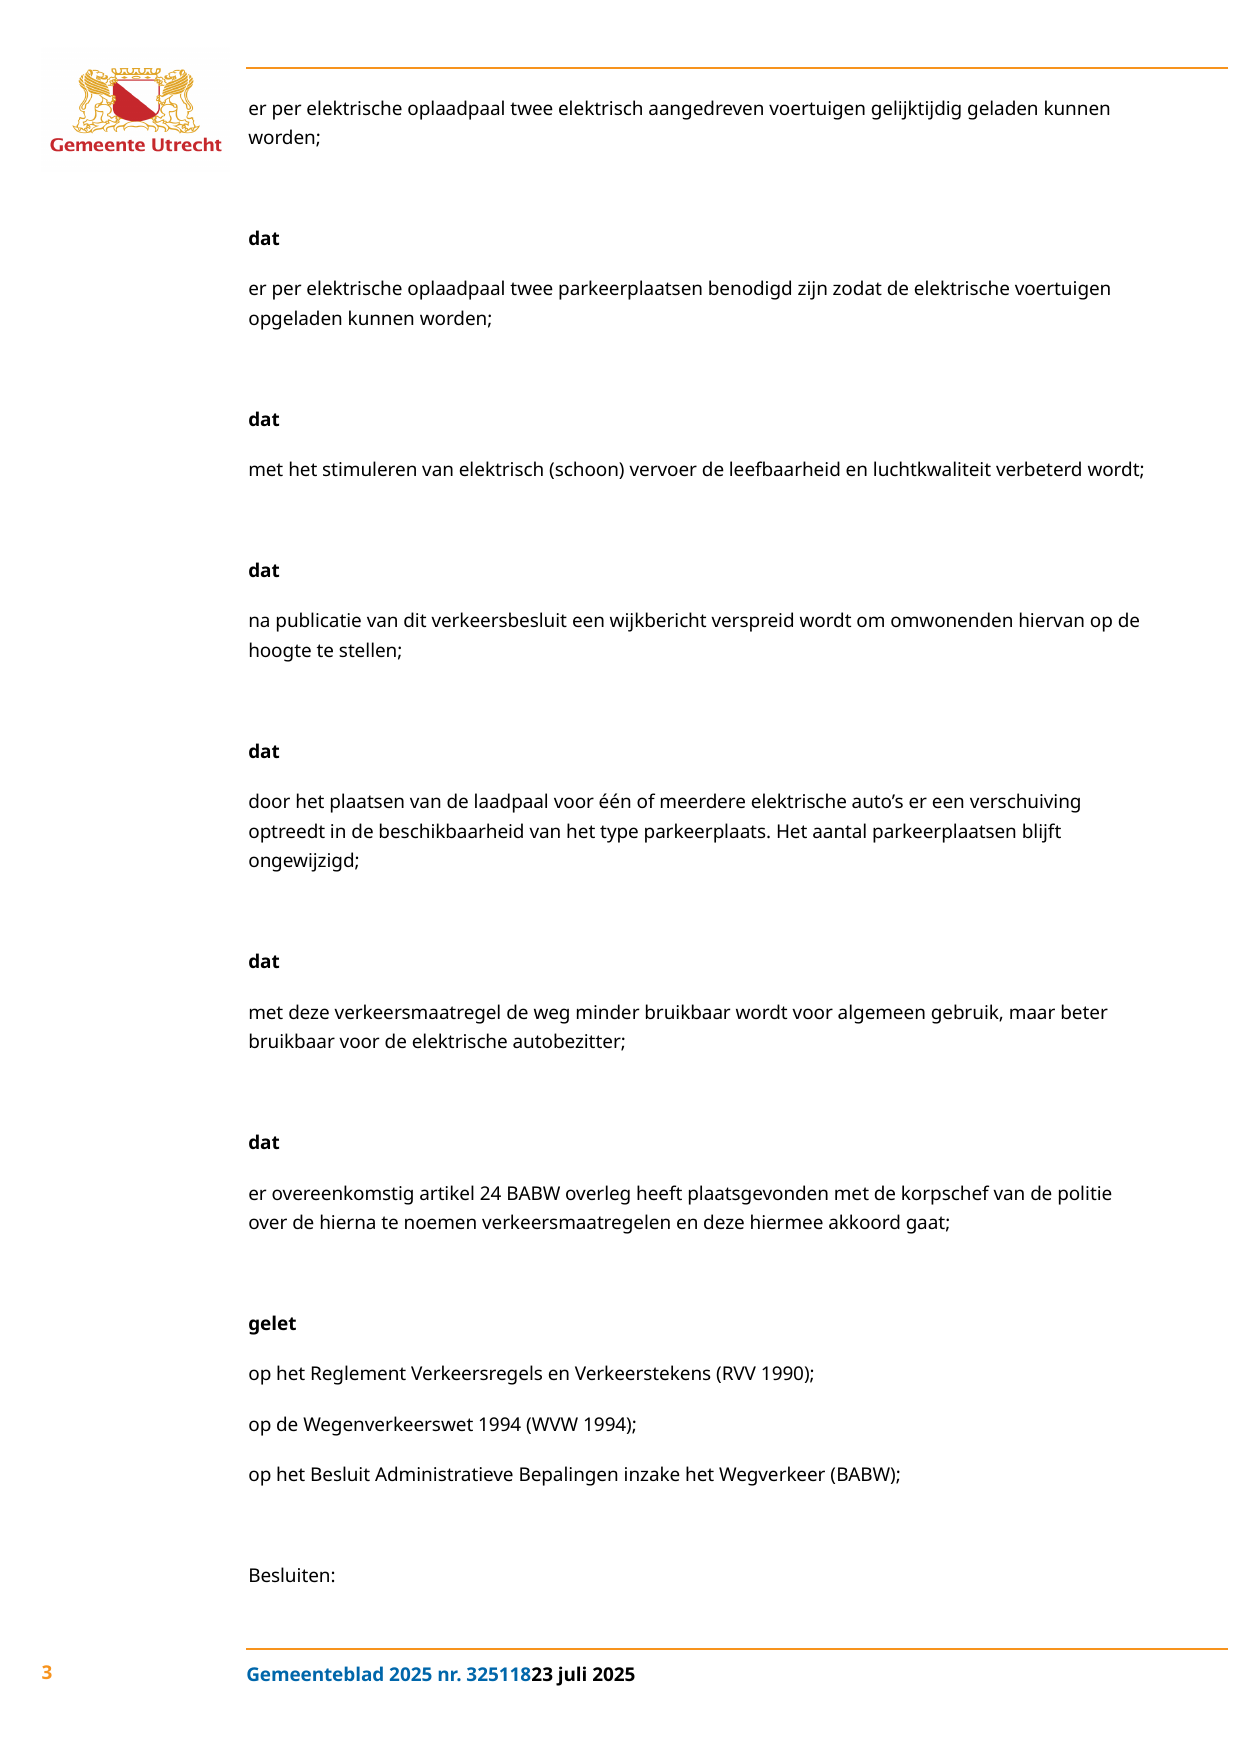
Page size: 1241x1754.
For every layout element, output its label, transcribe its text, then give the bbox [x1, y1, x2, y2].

text dat [248, 225, 1152, 251]
text gelet [248, 1310, 1152, 1336]
text dat [248, 557, 1152, 583]
text op de Wegenverkeerswet 1994 (WVW 1994); [248, 1411, 1152, 1437]
text door het plaatsen van de laadpaal voor één of meerdere elektrische auto’s er een verschuiving optreedt in de beschikbaarheid van het type parkeerplaats. Het aantal parkeerplaatsen blijft ongewijzigd; [248, 788, 1152, 873]
picture [41, 47, 231, 172]
text op het Reglement Verkeersregels en Verkeerstekens (RVV 1990); [248, 1361, 1152, 1386]
text met het stimuleren van elektrisch (schoon) vervoer de leefbaarheid en luchtkwaliteit verbeterd wordt; [248, 456, 1152, 482]
text na publicatie van dit verkeersbesluit een wijkbericht verspreid wordt om omwonenden hiervan op de hoogte te stellen; [248, 608, 1152, 663]
text dat [248, 1129, 1152, 1155]
text er per elektrische oplaadpaal twee elektrisch aangedreven voertuigen gelijktijdig geladen kunnen worden; [248, 95, 1152, 150]
text Besluiten: [248, 1562, 1152, 1588]
text er per elektrische oplaadpaal twee parkeerplaatsen benodigd zijn zodat de elektrische voertuigen opgeladen kunnen worden; [248, 276, 1152, 331]
text dat [248, 948, 1152, 974]
text dat [248, 406, 1152, 432]
text dat [248, 738, 1152, 764]
text op het Besluit Administratieve Bepalingen inzake het Wegverkeer (BABW); [248, 1461, 1152, 1487]
text met deze verkeersmaatregel de weg minder bruikbaar wordt voor algemeen gebruik, maar beter bruikbaar voor de elektrische autobezitter; [248, 999, 1152, 1054]
text er overeenkomstig artikel 24 BABW overleg heeft plaatsgevonden met de korpschef van de politie over de hierna te noemen verkeersmaatregelen en deze hiermee akkoord gaat; [248, 1180, 1152, 1235]
